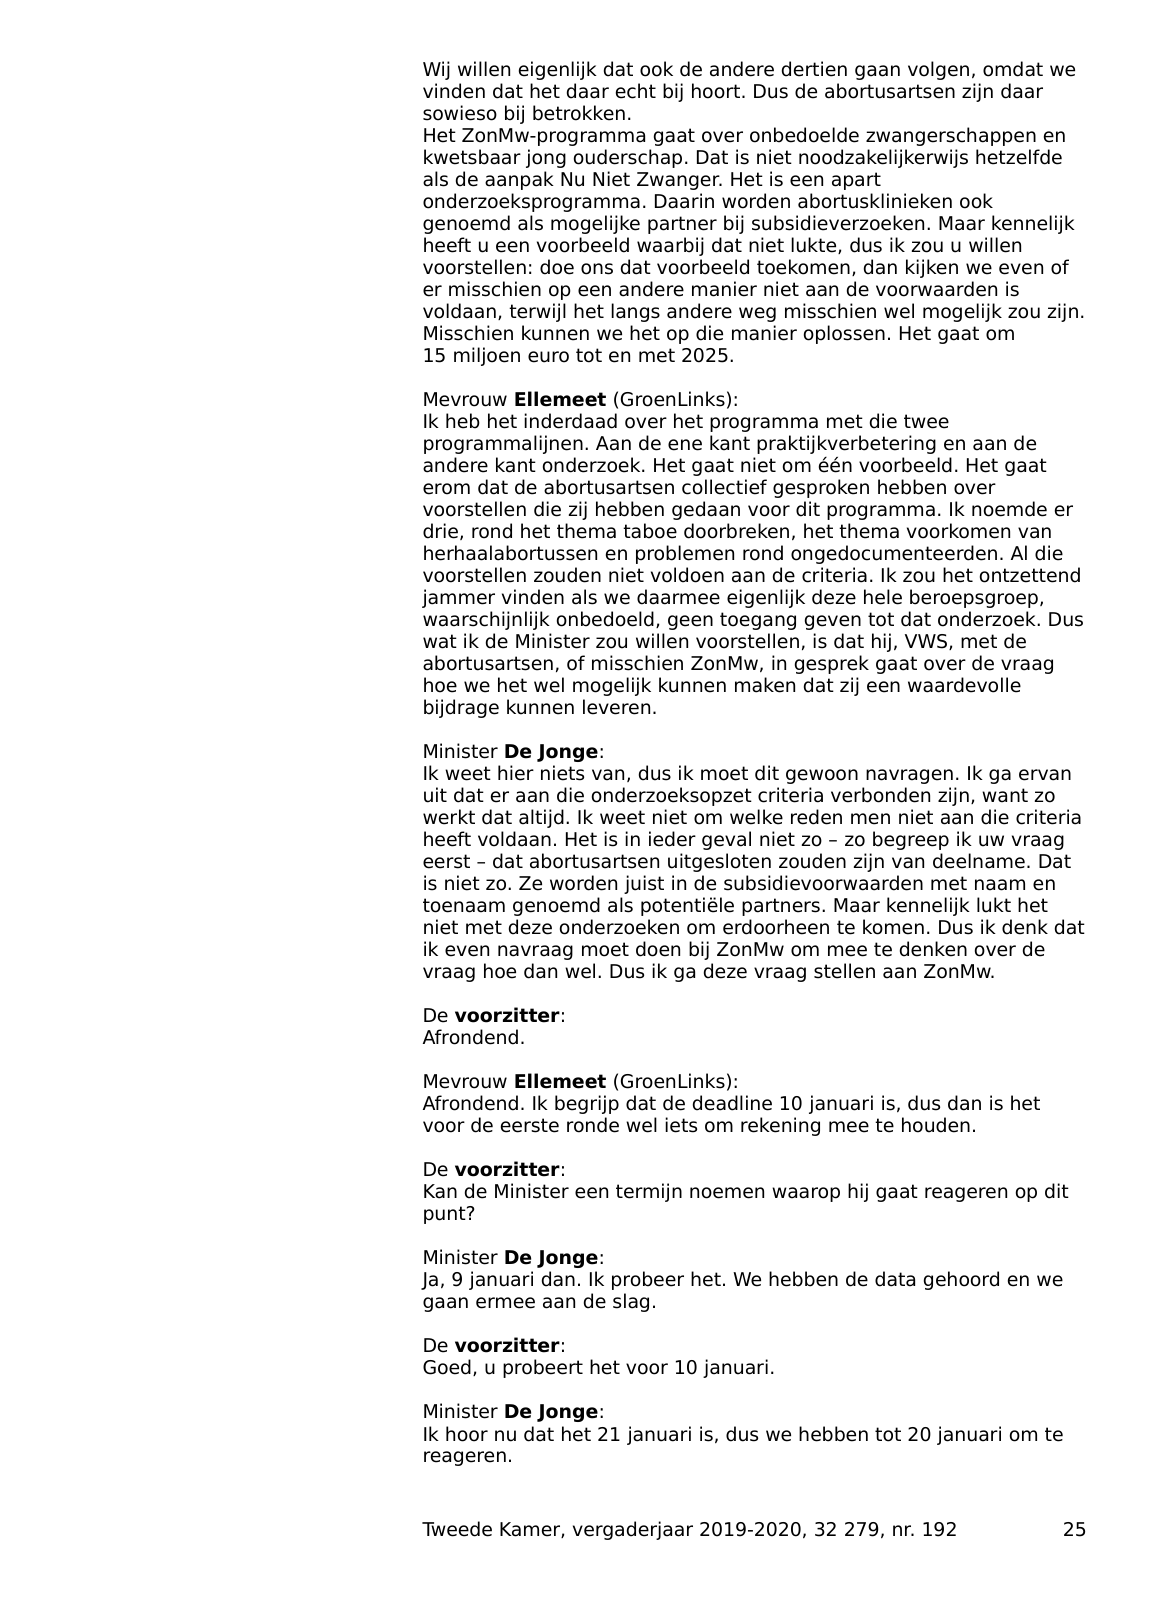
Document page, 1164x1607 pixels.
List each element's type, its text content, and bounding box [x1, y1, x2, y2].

text Afrondend. Ik begrijp dat de deadline 10 januari is, dus dan is het voor de eerste ronde wel iets om rekening mee te houden. [422, 1093, 1087, 1137]
text Het ZonMw-programma gaat over onbedoelde zwangerschappen en kwetsbaar jong ouderschap. Dat is niet noodzakelijkerwijs hetzelfde als de aanpak Nu Niet Zwanger. Het is een apart onderzoeksprogramma. Daarin worden abortusklinieken ook genoemd als mogelijke partner bij subsidieverzoeken. Maar kennelijk heeft u een voorbeeld waarbij dat niet lukte, dus ik zou u willen voorstellen: doe ons dat voorbeeld toekomen, dan kijken we even of er misschien op een andere manier niet aan de voorwaarden is voldaan, terwijl het langs andere weg misschien wel mogelijk zou zijn. Misschien kunnen we het op die manier oplossen. Het gaat om 15 miljoen euro tot en met 2025. [422, 125, 1087, 367]
text Minister De Jonge: [422, 1247, 1087, 1269]
text Afrondend. [422, 1027, 1087, 1049]
text Ik hoor nu dat het 21 januari is, dus we hebben tot 20 januari om te reageren. [422, 1423, 1087, 1467]
text Minister De Jonge: [422, 1401, 1087, 1423]
text De voorzitter: [422, 1005, 1087, 1027]
text Mevrouw Ellemeet (GroenLinks): [422, 389, 1087, 411]
text Ik heb het inderdaad over het programma met die twee programmalijnen. Aan de ene kant praktijkverbetering en aan de andere kant onderzoek. Het gaat niet om één voorbeeld. Het gaat erom dat de abortusartsen collectief gesproken hebben over voorstellen die zij hebben gedaan voor dit programma. Ik noemde er drie, rond het thema taboe doorbreken, het thema voorkomen van herhaalabortussen en problemen rond ongedocumenteerden. Al die voorstellen zouden niet voldoen aan de criteria. Ik zou het ontzettend jammer vinden als we daarmee eigenlijk deze hele beroepsgroep, waarschijnlijk onbedoeld, geen toegang geven tot dat onderzoek. Dus wat ik de Minister zou willen voorstellen, is dat hij, VWS, met de abortusartsen, of misschien ZonMw, in gesprek gaat over de vraag hoe we het wel mogelijk kunnen maken dat zij een waardevolle bijdrage kunnen leveren. [422, 411, 1087, 719]
text Goed, u probeert het voor 10 januari. [422, 1357, 1087, 1379]
text De voorzitter: [422, 1159, 1087, 1181]
text De voorzitter: [422, 1335, 1087, 1357]
text Ik weet hier niets van, dus ik moet dit gewoon navragen. Ik ga ervan uit dat er aan die onderzoeksopzet criteria verbonden zijn, want zo werkt dat altijd. Ik weet niet om welke reden men niet aan die criteria heeft voldaan. Het is in ieder geval niet zo – zo begreep ik uw vraag eerst – dat abortusartsen uitgesloten zouden zijn van deelname. Dat is niet zo. Ze worden juist in de subsidievoorwaarden met naam en toenaam genoemd als potentiële partners. Maar kennelijk lukt het niet met deze onderzoeken om erdoorheen te komen. Dus ik denk dat ik even navraag moet doen bij ZonMw om mee te denken over de vraag hoe dan wel. Dus ik ga deze vraag stellen aan ZonMw. [422, 763, 1087, 983]
text Mevrouw Ellemeet (GroenLinks): [422, 1071, 1087, 1093]
text Wij willen eigenlijk dat ook de andere dertien gaan volgen, omdat we vinden dat het daar echt bij hoort. Dus de abortusartsen zijn daar sowieso bij betrokken. [422, 59, 1087, 125]
text Minister De Jonge: [422, 741, 1087, 763]
text Kan de Minister een termijn noemen waarop hij gaat reageren op dit punt? [422, 1181, 1087, 1225]
text Ja, 9 januari dan. Ik probeer het. We hebben de data gehoord en we gaan ermee aan de slag. [422, 1269, 1087, 1313]
